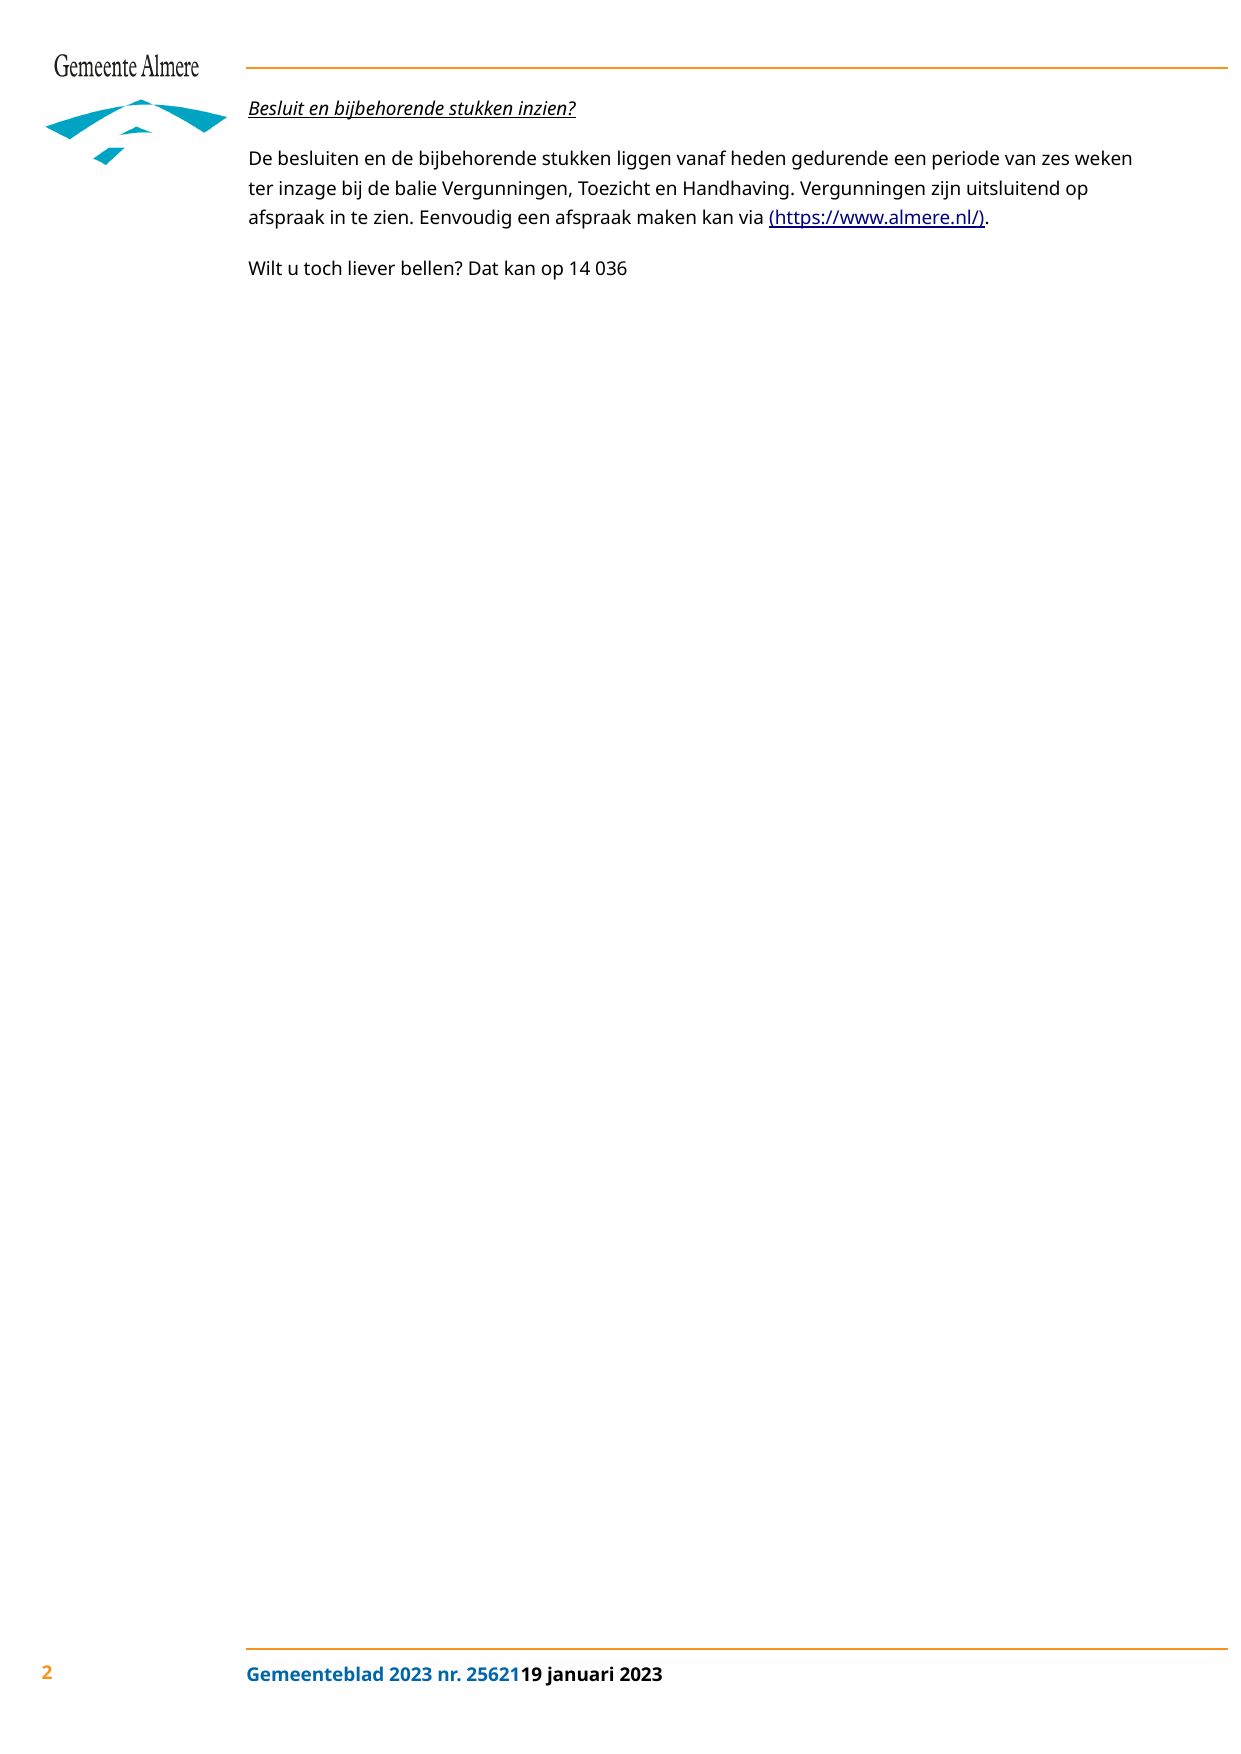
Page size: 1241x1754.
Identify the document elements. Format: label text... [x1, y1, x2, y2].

text Besluit en bijbehorende stukken inzien? [248, 95, 1152, 121]
picture [41, 47, 231, 172]
text Wilt u toch liever bellen? Dat kan op 14 036 [248, 255, 1152, 281]
text De besluiten en de bijbehorende stukken liggen vanaf heden gedurende een periode van zes weken ter inzage bij de balie Vergunningen, Toezicht en Handhaving. Vergunningen zijn uitsluitend op afspraak in te zien. Eenvoudig een afspraak maken kan via (https://www.almere.nl/). [248, 145, 1152, 230]
